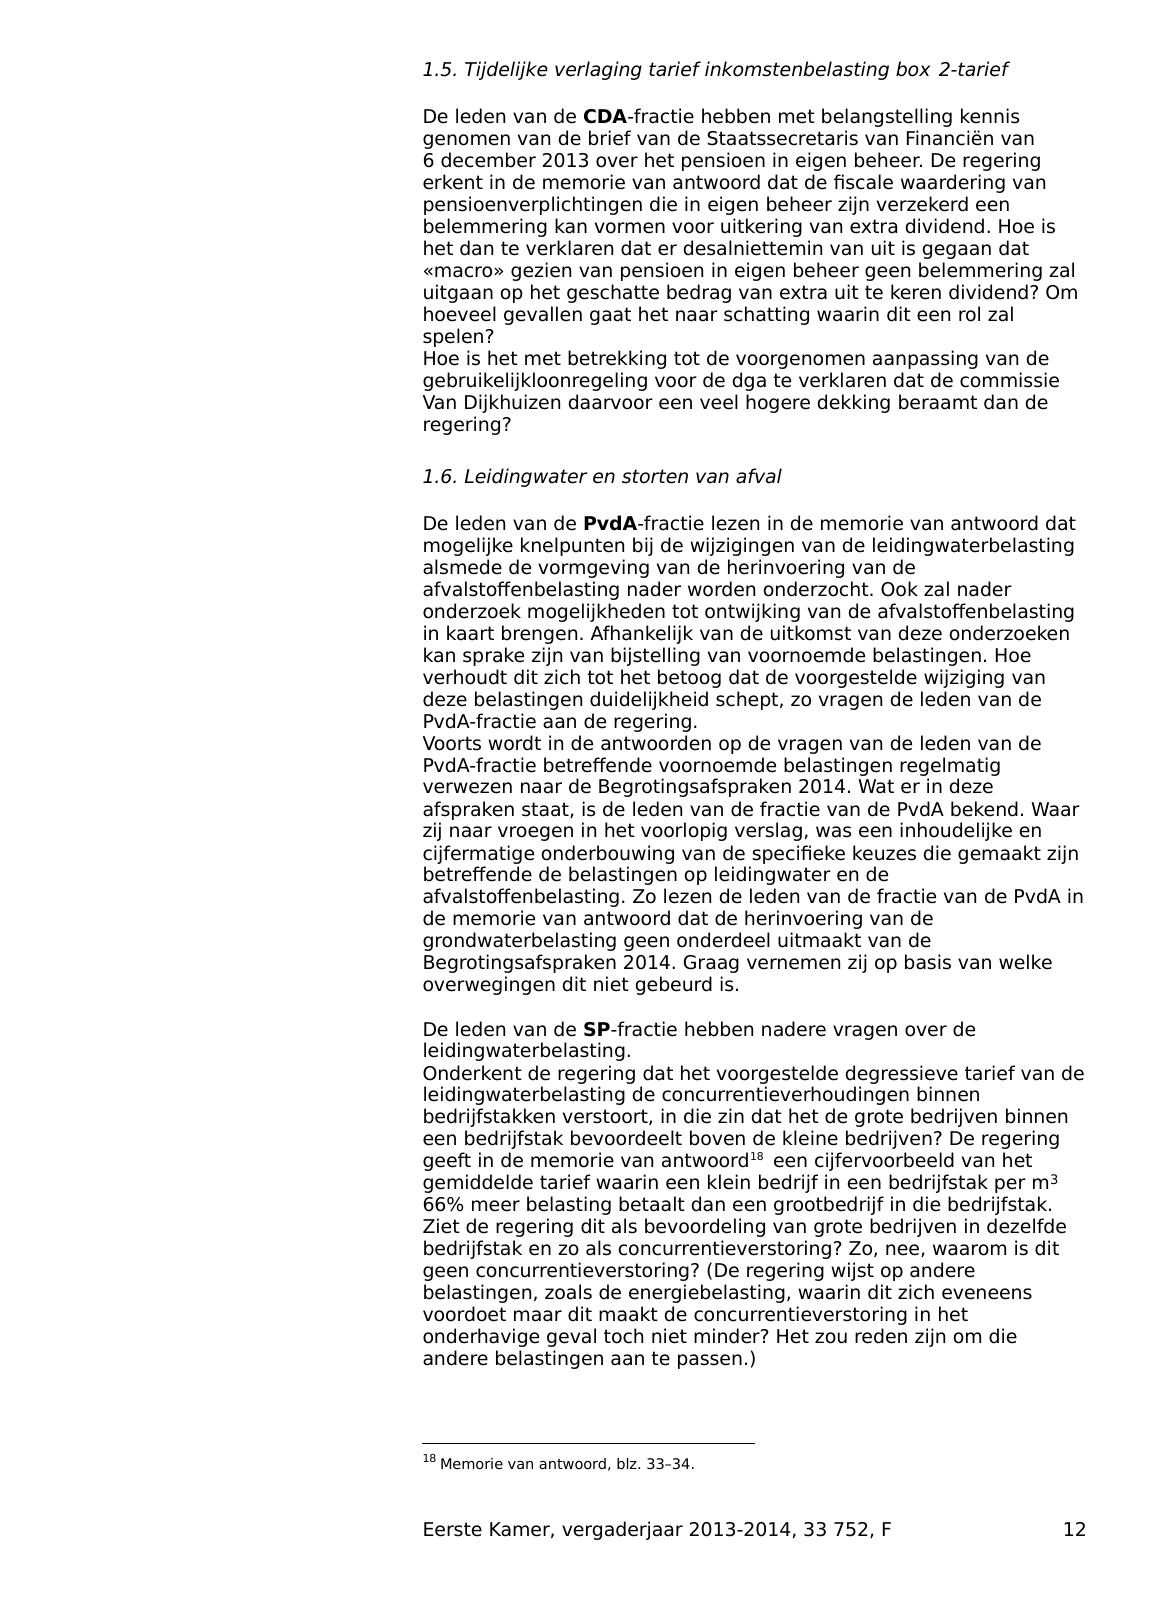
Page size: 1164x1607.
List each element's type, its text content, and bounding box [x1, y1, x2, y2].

text De leden van de CDA-fractie hebben met belangstelling kennis genomen van de brief van de Staatssecretaris van Financiën van 6 december 2013 over het pensioen in eigen beheer. De regering erkent in de memorie van antwoord dat de fiscale waardering van pensioenverplichtingen die in eigen beheer zijn verzekerd een belemmering kan vormen voor uitkering van extra dividend. Hoe is het dan te verklaren dat er desalniettemin van uit is gegaan dat «macro» gezien van pensioen in eigen beheer geen belemmering zal uitgaan op het geschatte bedrag van extra uit te keren dividend? Om hoeveel gevallen gaat het naar schatting waarin dit een rol zal spelen? [422, 106, 1087, 348]
text Memorie van antwoord, blz. 33–34. [422, 1452, 1087, 1474]
text De leden van de SP-fractie hebben nadere vragen over de leidingwaterbelasting. [422, 1018, 1087, 1062]
text De leden van de PvdA-fractie lezen in de memorie van antwoord dat mogelijke knelpunten bij de wijzigingen van de leidingwaterbelasting alsmede de vormgeving van de herinvoering van de afvalstoffenbelasting nader worden onderzocht. Ook zal nader onderzoek mogelijkheden tot ontwijking van de afvalstoffenbelasting in kaart brengen. Afhankelijk van de uitkomst van deze onderzoeken kan sprake zijn van bijstelling van voornoemde belastingen. Hoe verhoudt dit zich tot het betoog dat de voorgestelde wijziging van deze belastingen duidelijkheid schept, zo vragen de leden van de PvdA-fractie aan de regering. [422, 513, 1087, 732]
text Onderkent de regering dat het voorgestelde degressieve tarief van de leidingwaterbelasting de concurrentieverhoudingen binnen bedrijfstakken verstoort, in die zin dat het de grote bedrijven binnen een bedrijfstak bevoordeelt boven de kleine bedrijven? De regering geeft in de memorie van antwoord een cijfervoorbeeld van het gemiddelde tarief waarin een klein bedrijf in een bedrijfstak per m3 66% meer belasting betaalt dan een grootbedrijf in die bedrijfstak. Ziet de regering dit als bevoordeling van grote bedrijven in dezelfde bedrijfstak en zo als concurrentieverstoring? Zo, nee, waarom is dit geen concurrentieverstoring? (De regering wijst op andere belastingen, zoals de energiebelasting, waarin dit zich eveneens voordoet maar dit maakt de concurrentieverstoring in het onderhavige geval toch niet minder? Het zou reden zijn om die andere belastingen aan te passen.) [422, 1062, 1087, 1370]
text Voorts wordt in de antwoorden op de vragen van de leden van de PvdA-fractie betreffende voornoemde belastingen regelmatig verwezen naar de Begrotingsafspraken 2014. Wat er in deze afspraken staat, is de leden van de fractie van de PvdA bekend. Waar zij naar vroegen in het voorlopig verslag, was een inhoudelijke en cijfermatige onderbouwing van de specifieke keuzes die gemaakt zijn betreffende de belastingen op leidingwater en de afvalstoffenbelasting. Zo lezen de leden van de fractie van de PvdA in de memorie van antwoord dat de herinvoering van de grondwaterbelasting geen onderdeel uitmaakt van de Begrotingsafspraken 2014. Graag vernemen zij op basis van welke overwegingen dit niet gebeurd is. [422, 732, 1087, 996]
subtitle 1.5. Tijdelijke verlaging tarief inkomstenbelasting box 2-tarief [422, 59, 1087, 81]
subtitle 1.6. Leidingwater en storten van afval [422, 466, 1087, 488]
text Hoe is het met betrekking tot de voorgenomen aanpassing van de gebruikelijkloonregeling voor de dga te verklaren dat de commissie Van Dijkhuizen daarvoor een veel hogere dekking beraamt dan de regering? [422, 348, 1087, 436]
